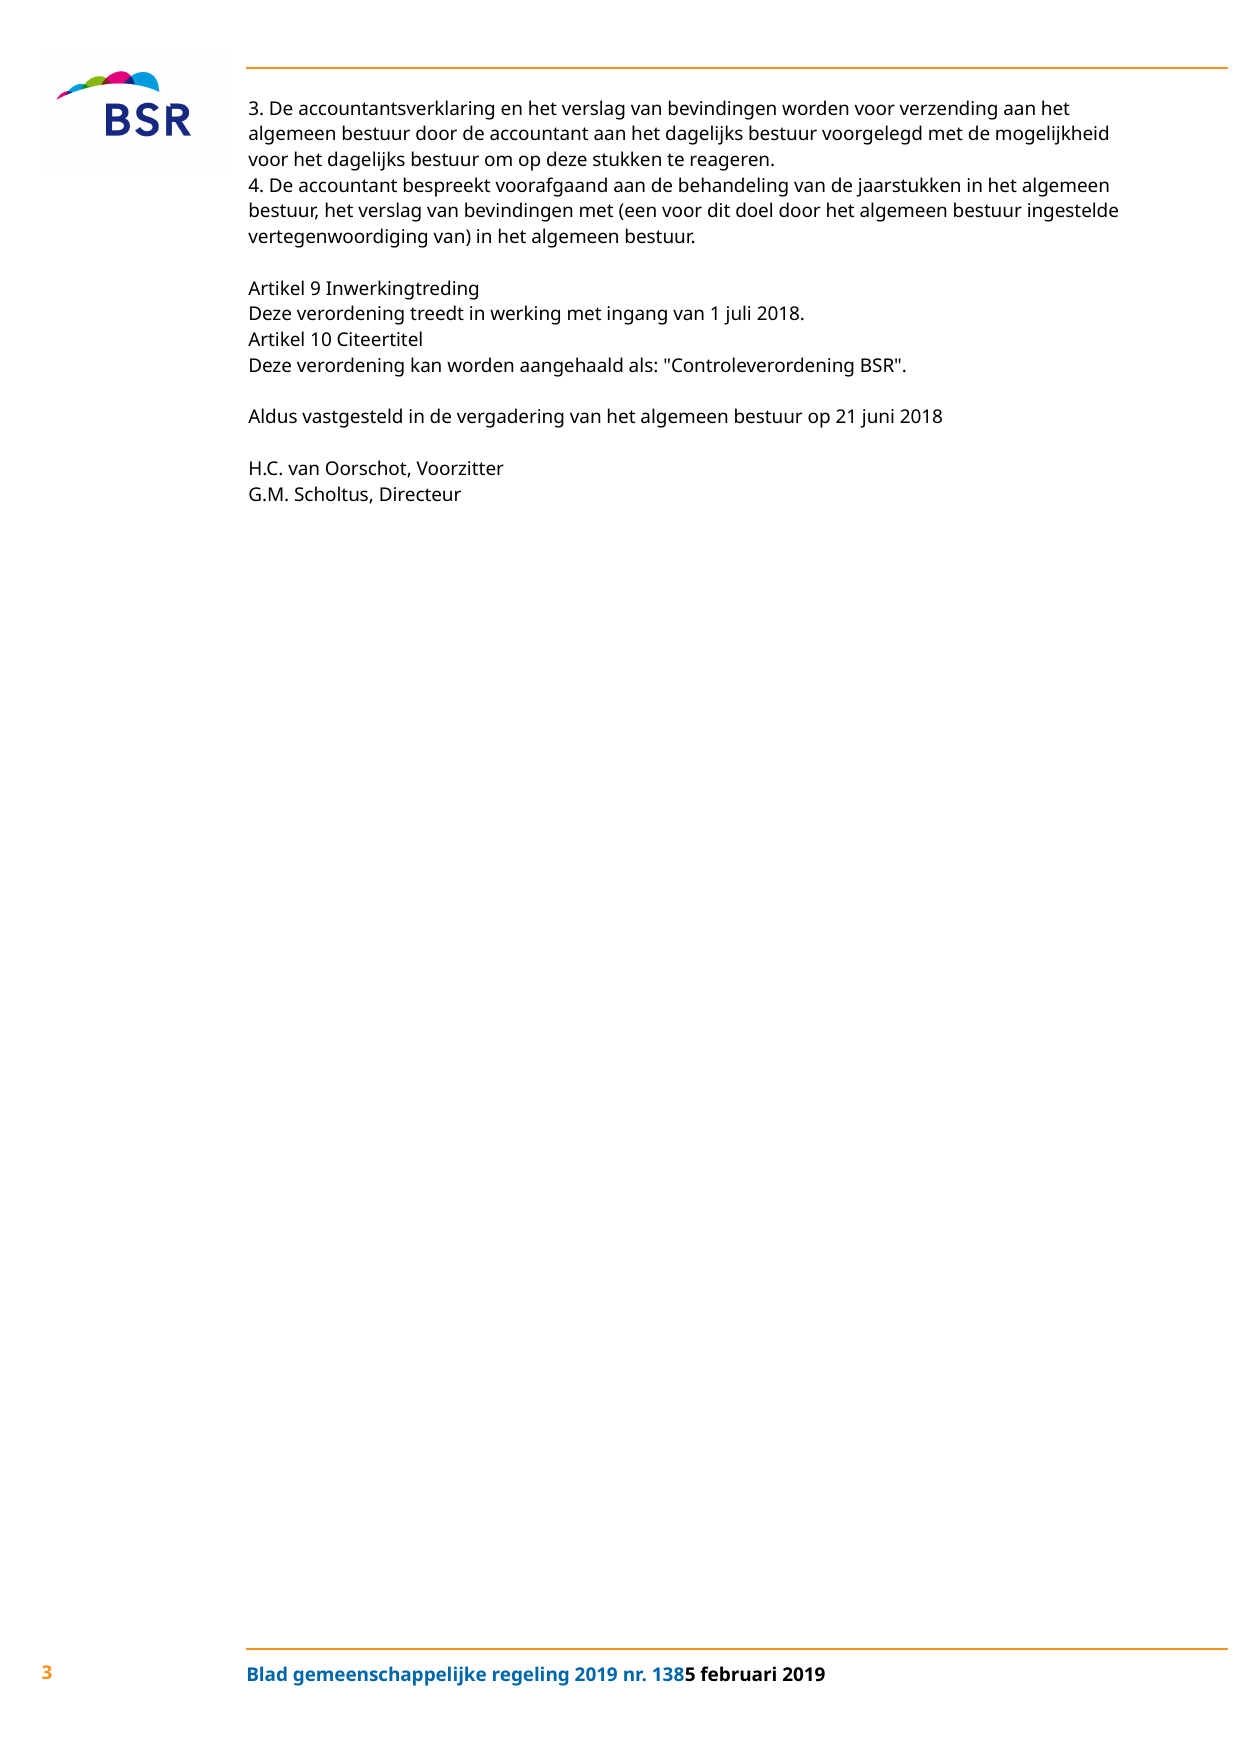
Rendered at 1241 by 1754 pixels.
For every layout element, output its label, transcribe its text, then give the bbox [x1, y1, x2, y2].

text Deze verordening kan worden aangehaald als: "Controleverordening BSR". [248, 352, 1152, 378]
picture [41, 47, 231, 172]
text Artikel 9 Inwerkingtreding [248, 275, 1152, 301]
text Artikel 10 Citeertitel [248, 326, 1152, 352]
text H.C. van Oorschot, Voorzitter [248, 455, 1152, 481]
text G.M. Scholtus, Directeur [248, 481, 1152, 506]
text Deze verordening treedt in werking met ingang van 1 juli 2018. [248, 301, 1152, 326]
text 3. De accountantsverklaring en het verslag van bevindingen worden voor verzending aan het algemeen bestuur door de accountant aan het dagelijks bestuur voorgelegd met de mogelijkheid voor het dagelijks bestuur om op deze stukken te reageren. [248, 95, 1152, 172]
text 4. De accountant bespreekt voorafgaand aan de behandeling van de jaarstukken in het algemeen bestuur, het verslag van bevindingen met (een voor dit doel door het algemeen bestuur ingestelde vertegenwoordiging van) in het algemeen bestuur. [248, 172, 1152, 249]
text Aldus vastgesteld in de vergadering van het algemeen bestuur op 21 juni 2018 [248, 403, 1152, 429]
